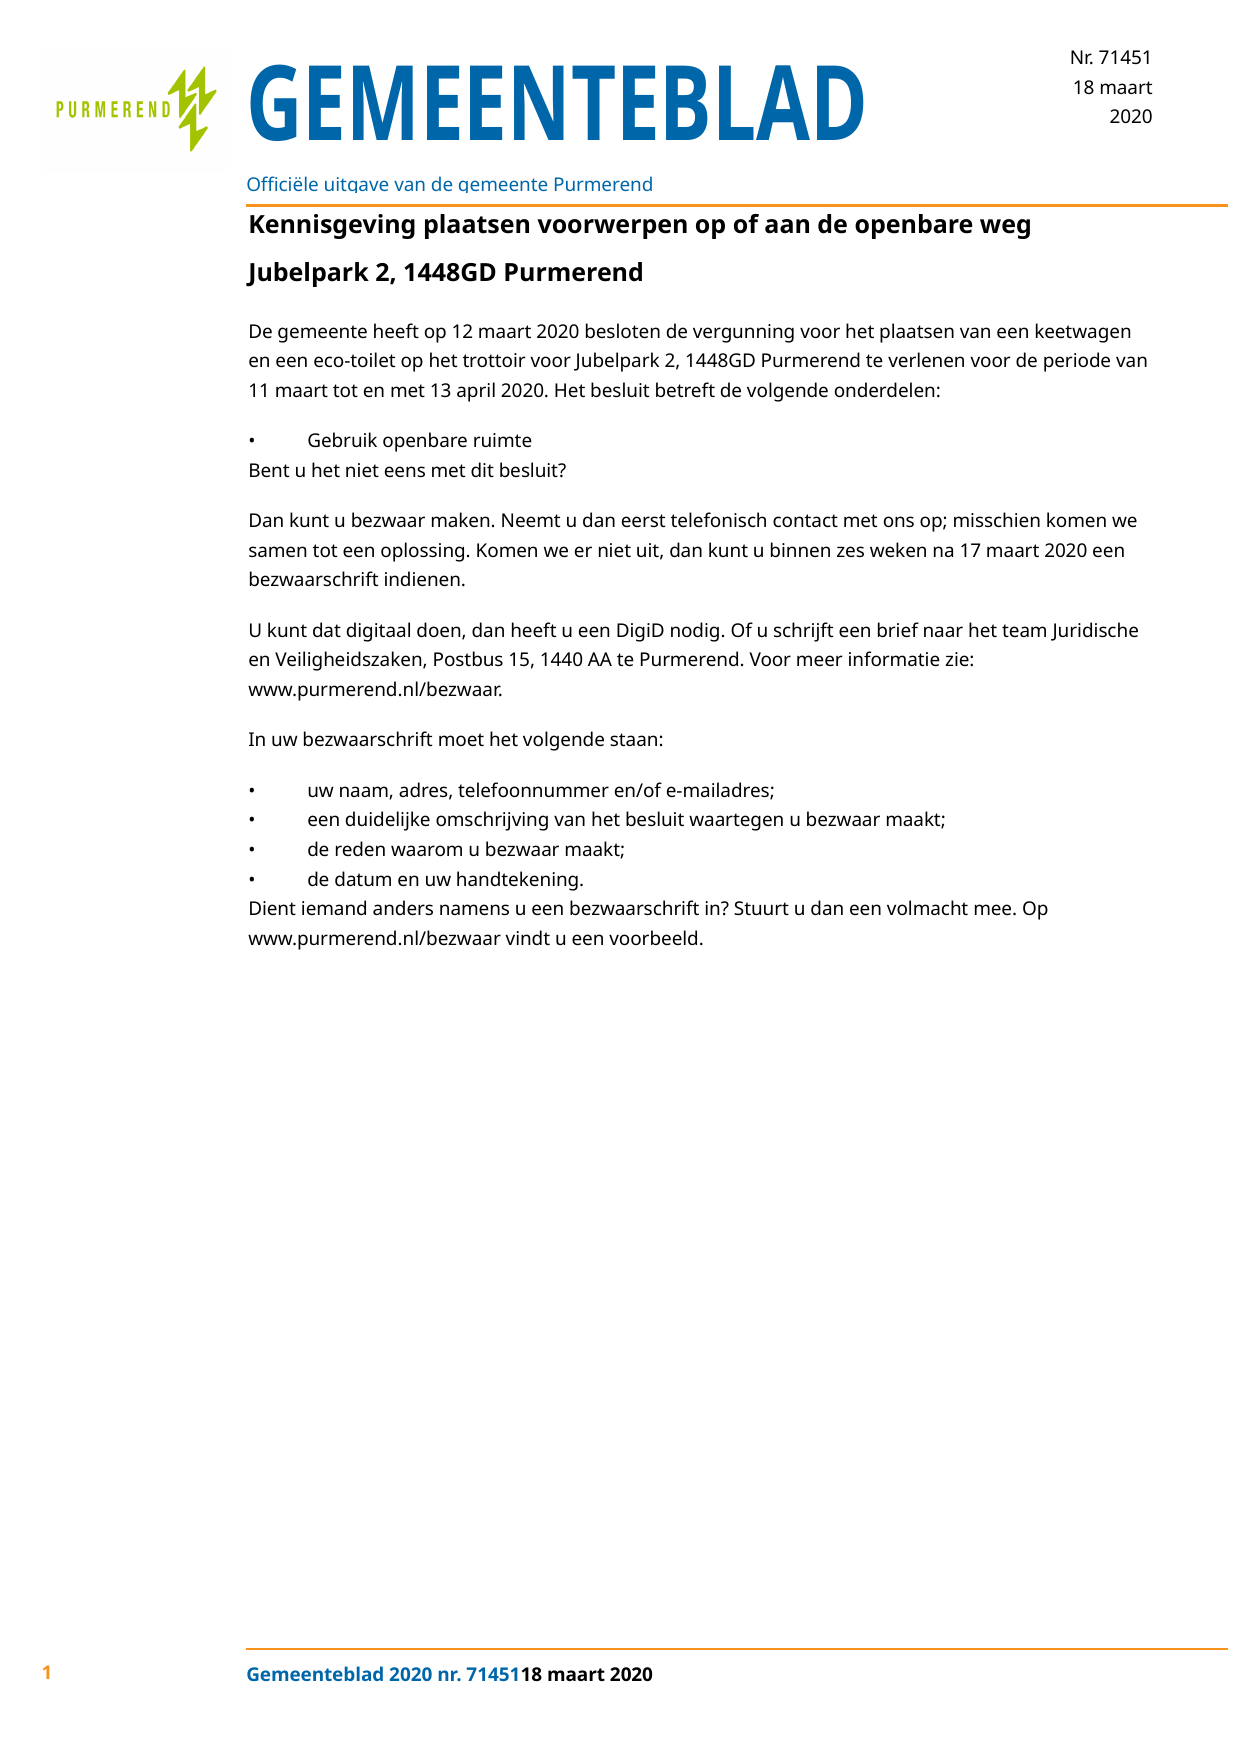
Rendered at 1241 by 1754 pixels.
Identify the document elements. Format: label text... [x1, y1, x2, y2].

text Dan kunt u bezwaar maken. Neemt u dan eerst telefonisch contact met ons op; misschien komen we samen tot een oplossing. Komen we er niet uit, dan kunt u binnen zes weken na 17 maart 2020 een bezwaarschrift indienen. [248, 507, 1152, 592]
list een duidelijke omschrijving van het besluit waartegen u bezwaar maakt; [248, 807, 1152, 832]
text Kennisgeving plaatsen voorwerpen op of aan de openbare weg Jubelpark 2, 1448GD Purmerend [248, 207, 1152, 288]
list de datum en uw handtekening. [248, 866, 1152, 892]
text Dient iemand anders namens u een bezwaarschrift in? Stuurt u dan een volmacht mee. Op www.purmerend.nl/bezwaar vindt u een voorbeeld. [248, 895, 1152, 951]
picture [41, 47, 231, 172]
list de reden waarom u bezwaar maakt; [248, 836, 1152, 862]
list uw naam, adres, telefoonnummer en/of e-mailadres; [248, 777, 1152, 803]
text U kunt dat digitaal doen, dan heeft u een DigiD nodig. Of u schrijft een brief naar het team Juridische en Veiligheidszaken, Postbus 15, 1440 AA te Purmerend. Voor meer informatie zie: www.purmerend.nl/bezwaar. [248, 617, 1152, 702]
text In uw bezwaarschrift moet het volgende staan: [248, 727, 1152, 752]
list Gebruik openbare ruimte [248, 427, 1152, 453]
text De gemeente heeft op 12 maart 2020 besloten de vergunning voor het plaatsen van een keetwagen en een eco-toilet op het trottoir voor Jubelpark 2, 1448GD Purmerend te verlenen voor de periode van 11 maart tot en met 13 april 2020. Het besluit betreft de volgende onderdelen: [248, 318, 1152, 403]
text Bent u het niet eens met dit besluit? [248, 457, 1152, 483]
